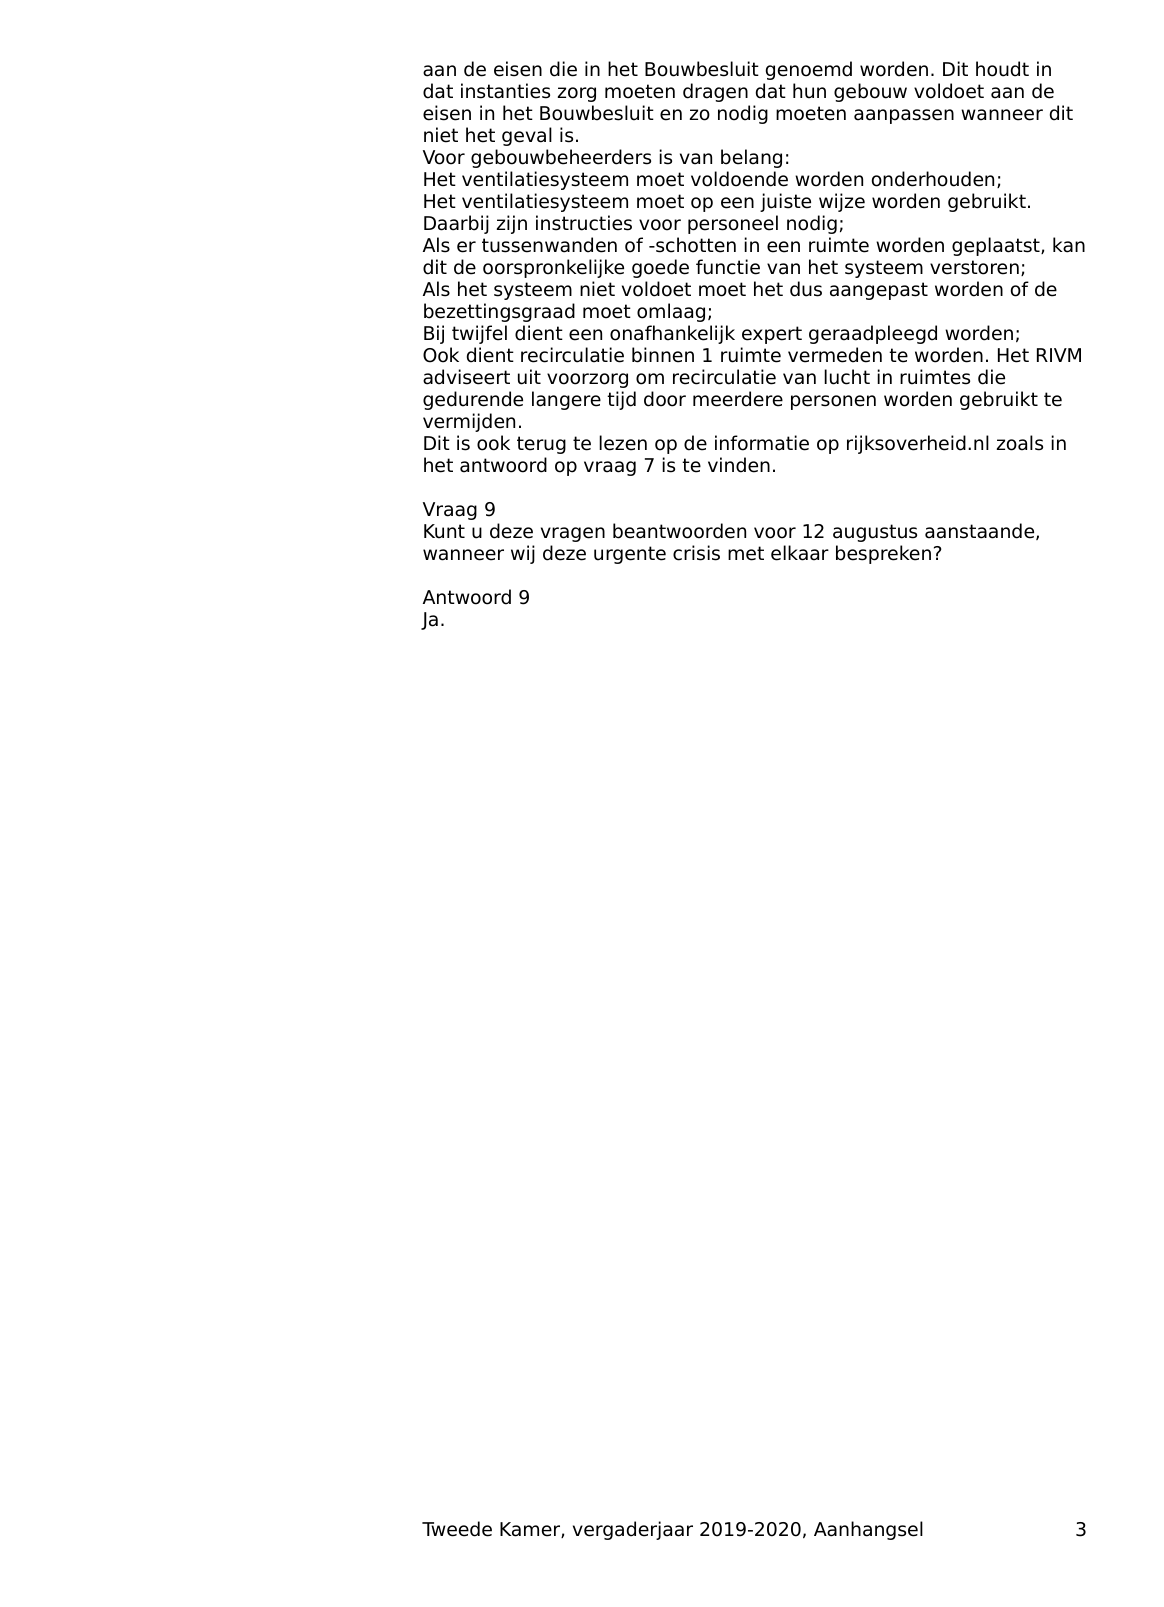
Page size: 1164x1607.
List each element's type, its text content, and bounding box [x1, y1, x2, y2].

text Dit is ook terug te lezen op de informatie op rijksoverheid.nl zoals in het antwoord op vraag 7 is te vinden. [422, 433, 1087, 477]
text Vraag 9 [422, 499, 1087, 521]
text Ja. [422, 609, 1087, 631]
text Als het systeem niet voldoet moet het dus aangepast worden of de bezettingsgraad moet omlaag; [422, 279, 1087, 323]
text Het ventilatiesysteem moet op een juiste wijze worden gebruikt. Daarbij zijn instructies voor personeel nodig; [422, 191, 1087, 235]
text Bij twijfel dient een onafhankelijk expert geraadpleegd worden; [422, 323, 1087, 345]
text Als er tussenwanden of -schotten in een ruimte worden geplaatst, kan dit de oorspronkelijke goede functie van het systeem verstoren; [422, 235, 1087, 279]
text Voor gebouwbeheerders is van belang: [422, 147, 1087, 169]
text Antwoord 9 [422, 587, 1087, 609]
text Het ventilatiesysteem moet voldoende worden onderhouden; [422, 169, 1087, 191]
text Ook dient recirculatie binnen 1 ruimte vermeden te worden. Het RIVM adviseert uit voorzorg om recirculatie van lucht in ruimtes die gedurende langere tijd door meerdere personen worden gebruikt te vermijden. [422, 345, 1087, 433]
text aan de eisen die in het Bouwbesluit genoemd worden. Dit houdt in dat instanties zorg moeten dragen dat hun gebouw voldoet aan de eisen in het Bouwbesluit en zo nodig moeten aanpassen wanneer dit niet het geval is. [422, 59, 1087, 147]
text Kunt u deze vragen beantwoorden voor 12 augustus aanstaande, wanneer wij deze urgente crisis met elkaar bespreken? [422, 521, 1087, 565]
